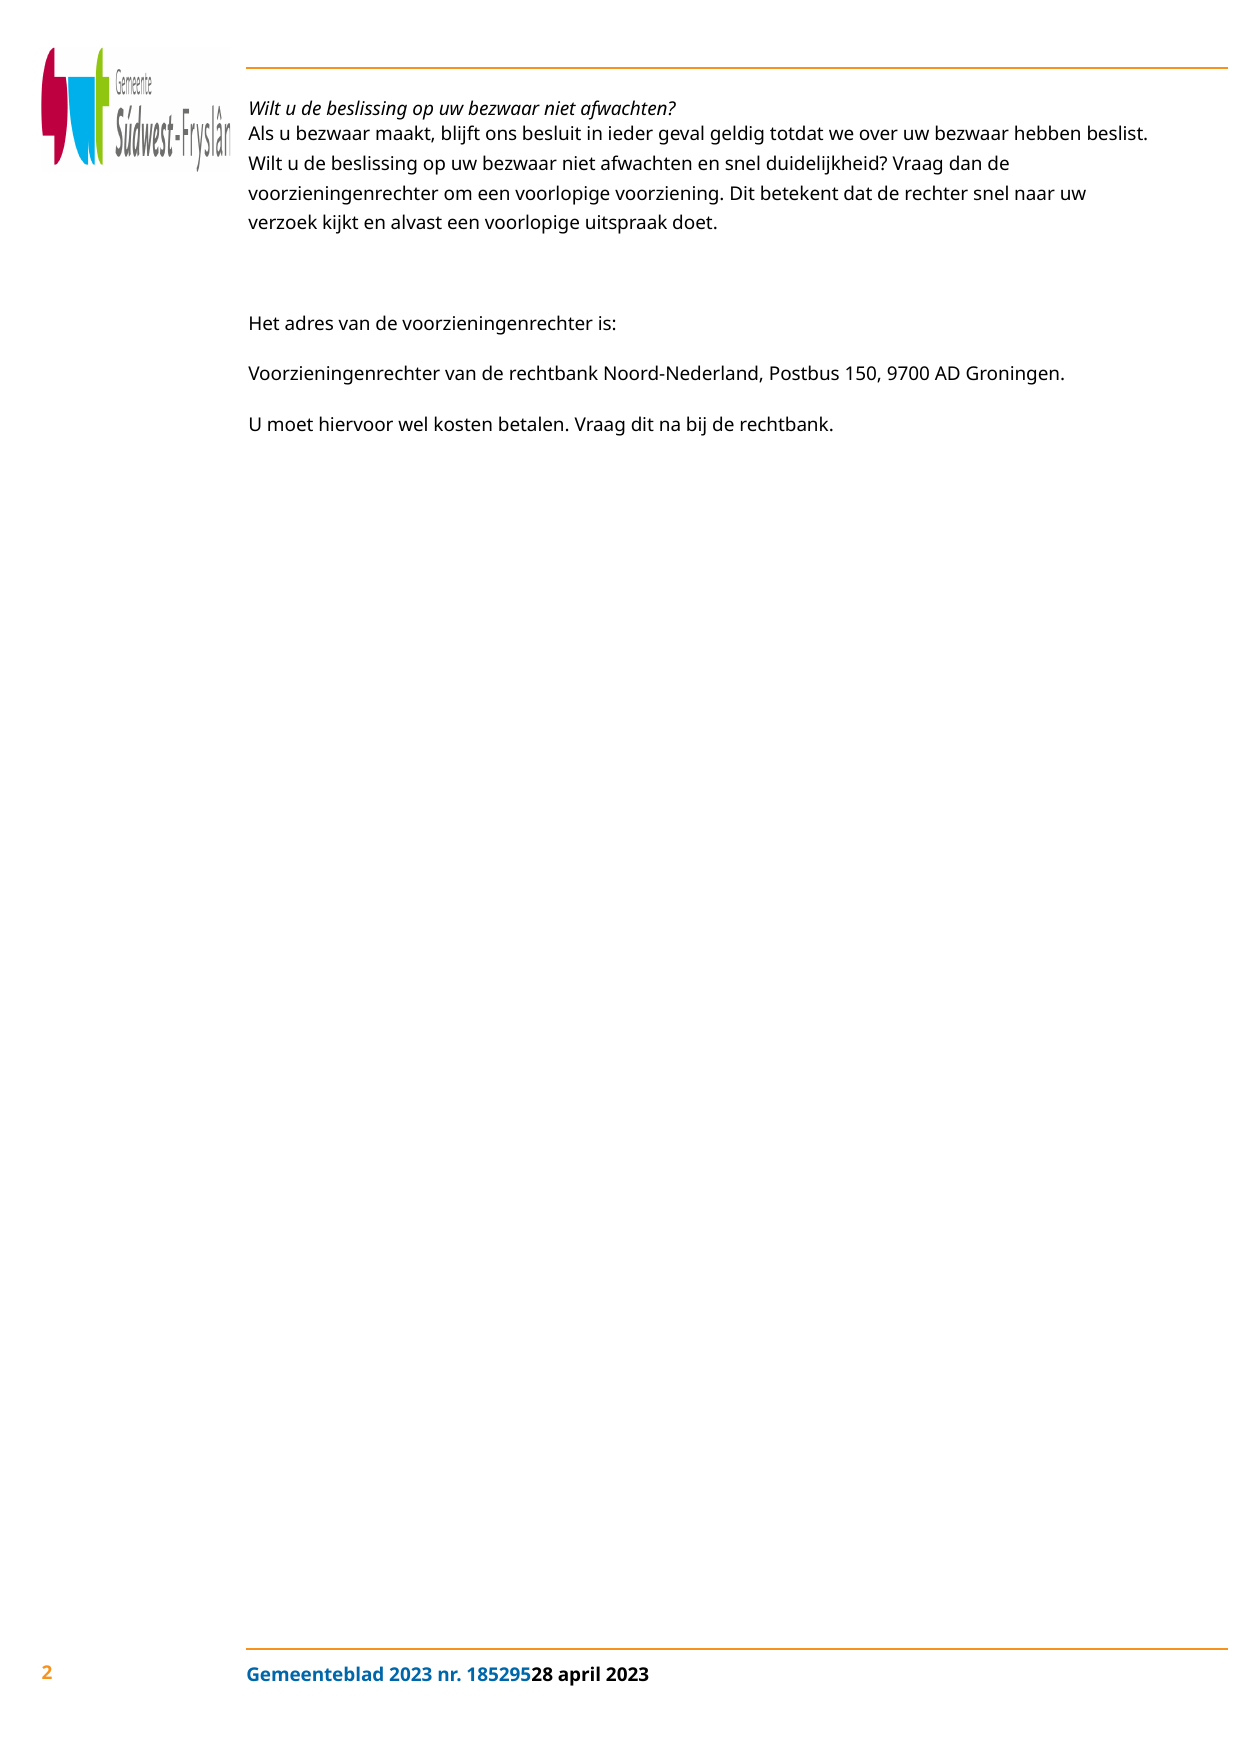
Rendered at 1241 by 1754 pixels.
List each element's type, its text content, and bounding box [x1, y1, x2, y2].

picture [41, 47, 231, 172]
text Als u bezwaar maakt, blijft ons besluit in ieder geval geldig totdat we over uw bezwaar hebben beslist. Wilt u de beslissing op uw bezwaar niet afwachten en snel duidelijkheid? Vraag dan de voorzieningenrechter om een voorlopige voorziening. Dit betekent dat de rechter snel naar uw verzoek kijkt en alvast een voorlopige uitspraak doet. [248, 121, 1152, 235]
text U moet hiervoor wel kosten betalen. Vraag dit na bij de rechtbank. [248, 411, 1152, 437]
text Voorzieningenrechter van de rechtbank Noord-Nederland, Postbus 150, 9700 AD Groningen. [248, 361, 1152, 386]
text Het adres van de voorzieningenrechter is: [248, 310, 1152, 336]
text Wilt u de beslissing op uw bezwaar niet afwachten? [248, 95, 1152, 121]
